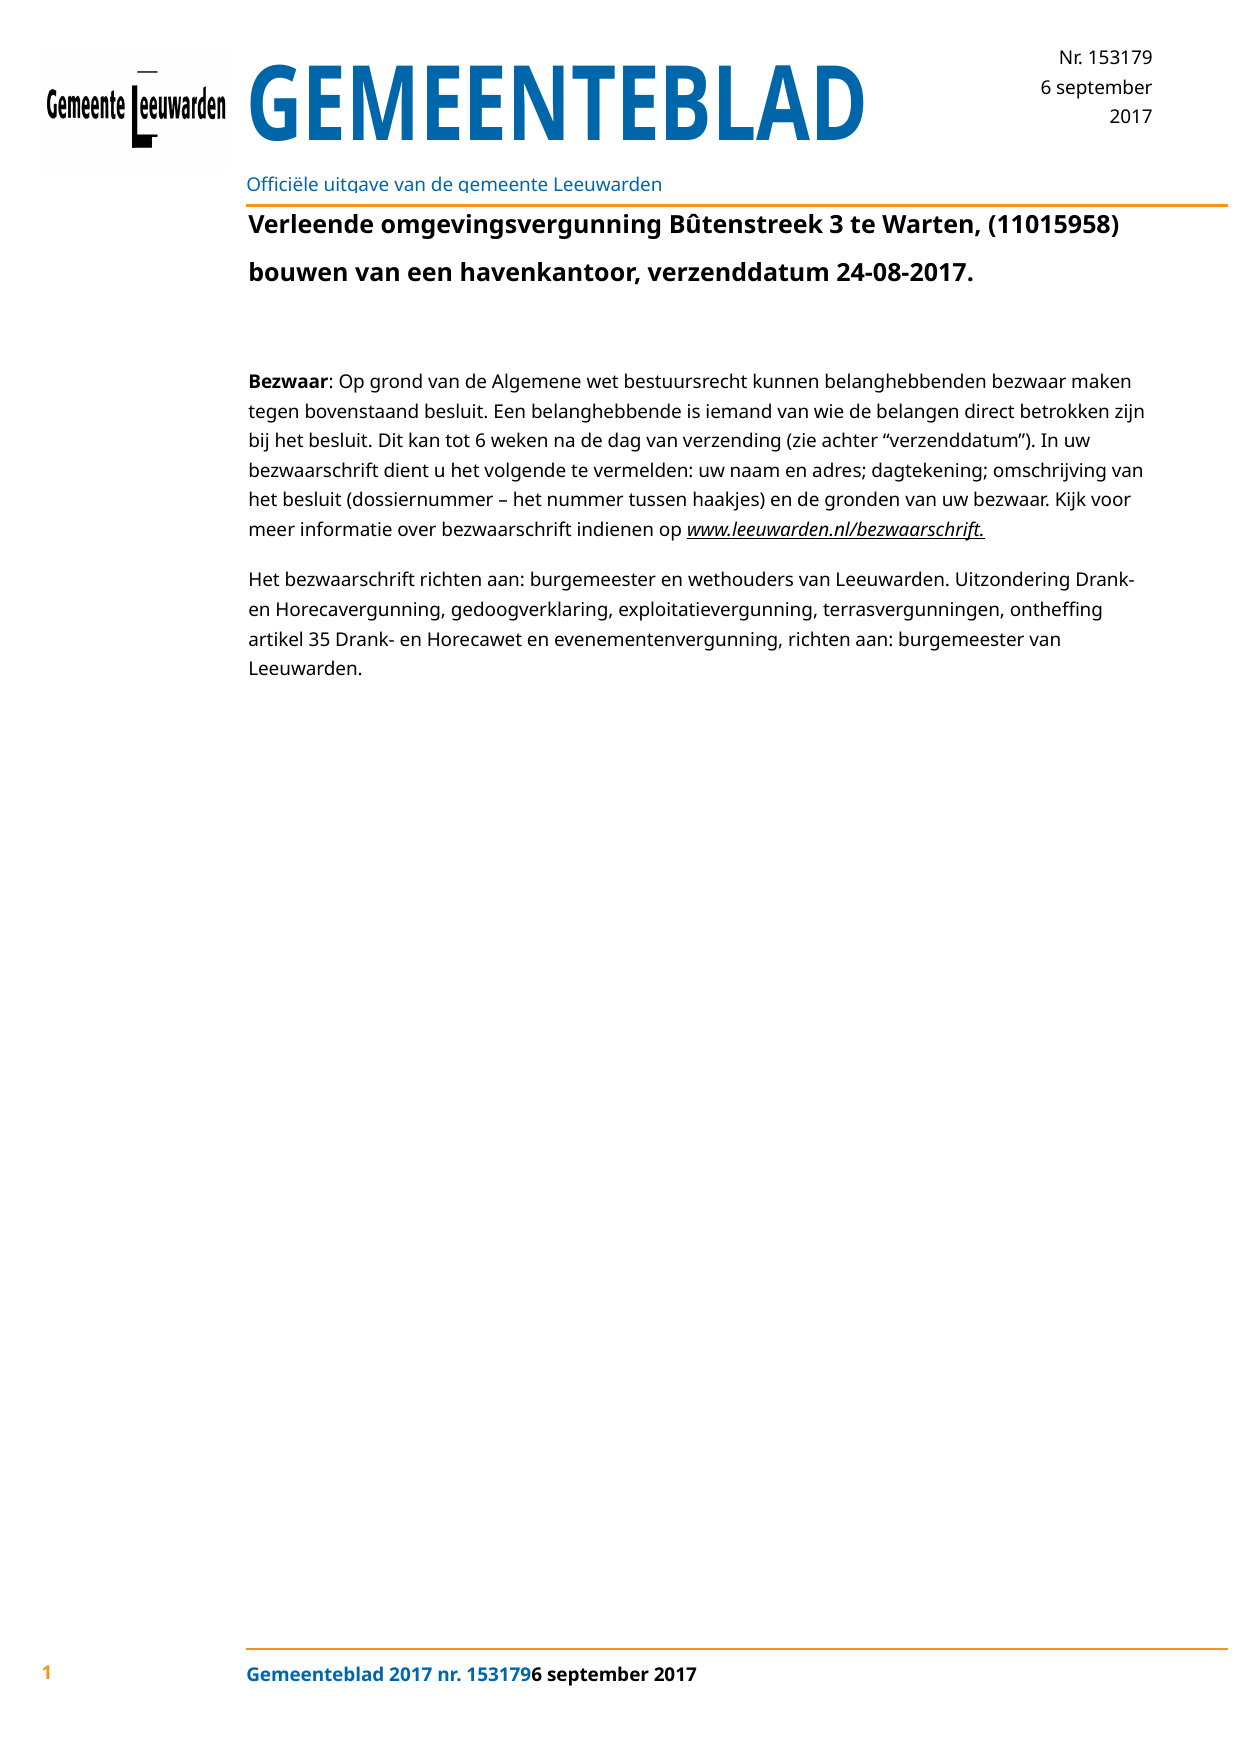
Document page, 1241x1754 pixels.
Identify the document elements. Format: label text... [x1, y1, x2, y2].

text Bezwaar: Op grond van de Algemene wet bestuursrecht kunnen belanghebbenden bezwaar maken tegen bovenstaand besluit. Een belanghebbende is iemand van wie de belangen direct betrokken zijn bij het besluit. Dit kan tot 6 weken na de dag van verzending (zie achter “verzenddatum”). In uw bezwaarschrift dient u het volgende te vermelden: uw naam en adres; dagtekening; omschrijving van het besluit (dossiernummer – het nummer tussen haakjes) en de gronden van uw bezwaar. Kijk voor meer informatie over bezwaarschrift indienen op www.leeuwarden.nl/bezwaarschrift. [248, 368, 1152, 542]
text Verleende omgevingsvergunning Bûtenstreek 3 te Warten, (11015958) bouwen van een havenkantoor, verzenddatum 24-08-2017. [248, 207, 1152, 288]
picture [41, 47, 231, 172]
text Het bezwaarschrift richten aan: burgemeester en wethouders van Leeuwarden. Uitzondering Drank- en Horecavergunning, gedoogverklaring, exploitatievergunning, terrasvergunningen, ontheffing artikel 35 Drank- en Horecawet en evenementenvergunning, richten aan: burgemeester van Leeuwarden. [248, 567, 1152, 681]
